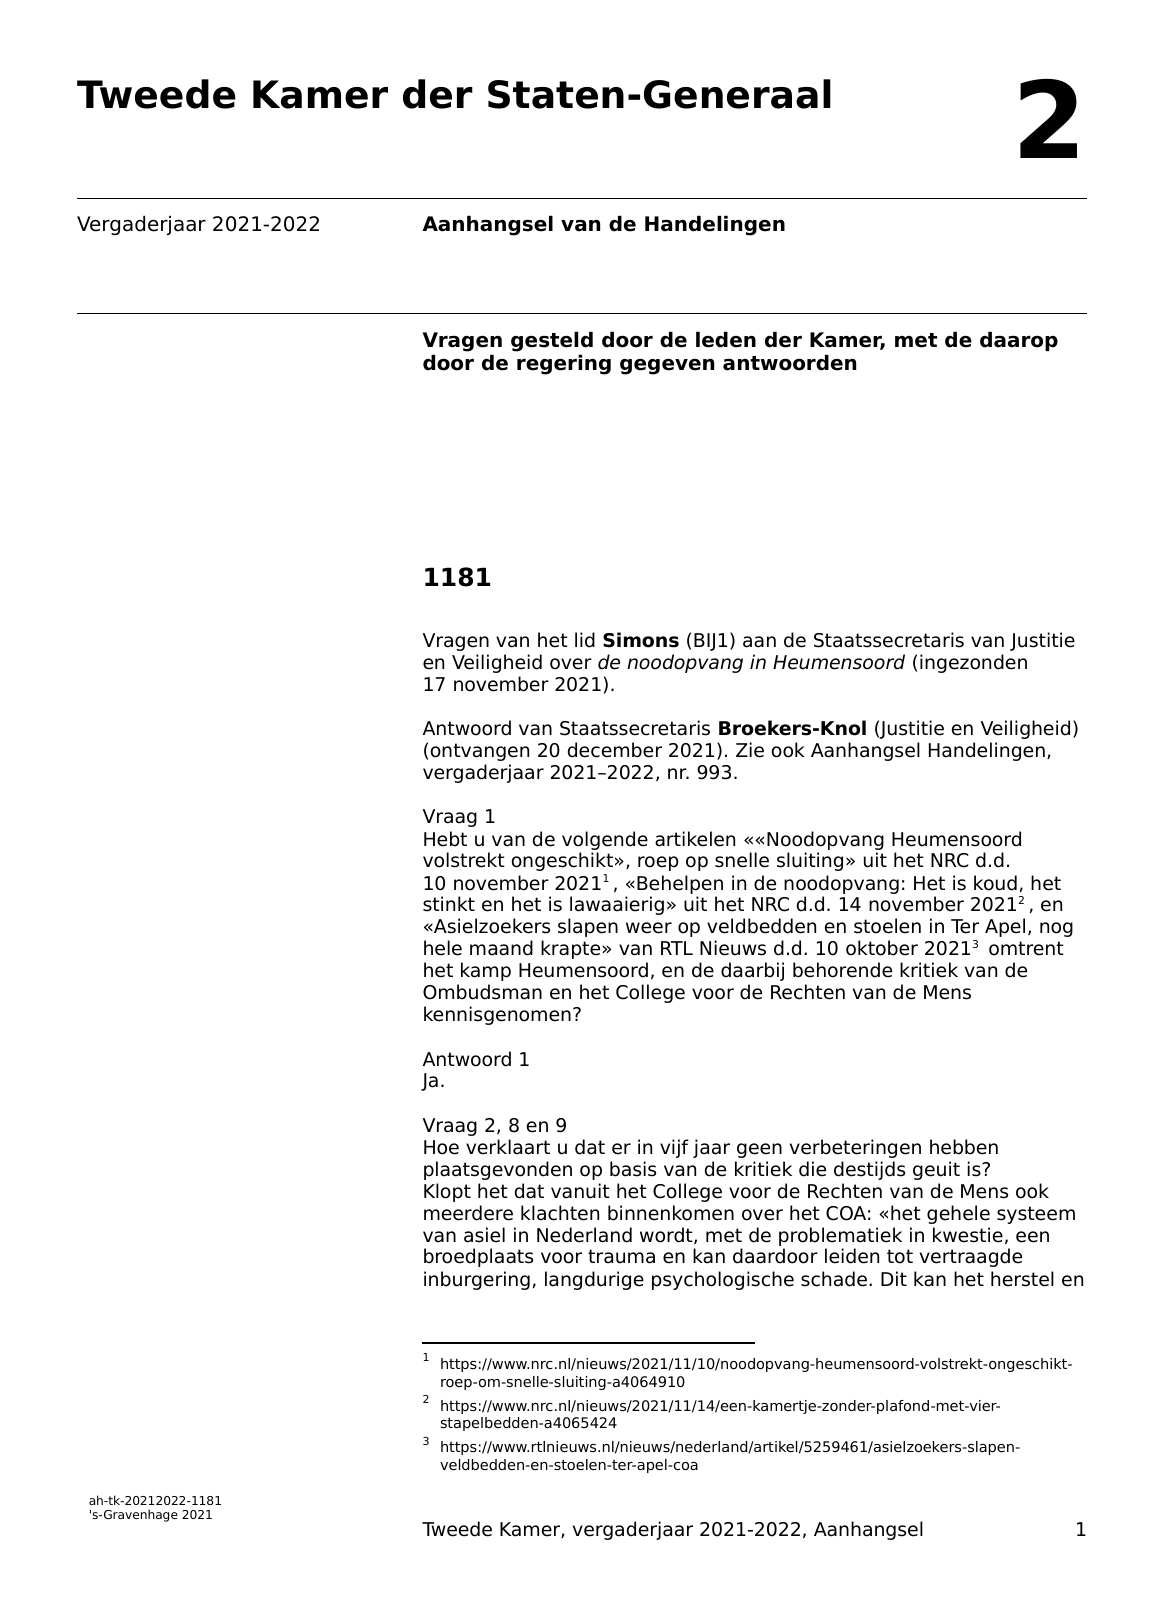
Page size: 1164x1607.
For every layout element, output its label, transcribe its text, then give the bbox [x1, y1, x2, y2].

text ah-tk-20212022-1181 [88, 1494, 323, 1508]
table_cell [77, 314, 422, 375]
text Antwoord 1 [422, 1048, 1087, 1070]
table_cell Vragen gesteld door de leden der Kamer, met de daarop door de regering gegeven antwoorden [422, 314, 1087, 375]
text Hebt u van de volgende artikelen ««Noodopvang Heumensoord volstrekt ongeschikt», roep op snelle sluiting» uit het NRC d.d. 10 november 2021, «Behelpen in de noodopvang: Het is koud, het stinkt en het is lawaaierig» uit het NRC d.d. 14 november 2021, en «Asielzoekers slapen weer op veldbedden en stoelen in Ter Apel, nog hele maand krapte» van RTL Nieuws d.d. 10 oktober 2021 omtrent het kamp Heumensoord, en de daarbij behorende kritiek van de Ombudsman en het College voor de Rechten van de Mens kennisgenomen? [422, 828, 1087, 1026]
table_header Tweede Kamer der Staten-Generaal [77, 59, 886, 198]
text Vragen van het lid Simons (BIJ1) aan de Staatssecretaris van Justitie en Veiligheid over de noodopvang in Heumensoord (ingezonden 17 november 2021). [422, 630, 1087, 696]
table_cell Vergaderjaar 2021-2022 [77, 199, 422, 313]
text https://www.nrc.nl/nieuws/2021/11/14/een-kamertje-zonder-plafond-met-vier-stapelbedden-a4065424 [422, 1393, 1087, 1432]
text Vraag 1 [422, 806, 1087, 828]
text https://www.rtlnieuws.nl/nieuws/nederland/artikel/5259461/asielzoekers-slapen-veldbedden-en-stoelen-ter-apel-coa [422, 1435, 1087, 1474]
text 's-Gravenhage 2021 [88, 1508, 323, 1522]
text Antwoord van Staatssecretaris Broekers-Knol (Justitie en Veiligheid) (ontvangen 20 december 2021). Zie ook Aanhangsel Handelingen, vergaderjaar 2021–2022, nr. 993. [422, 718, 1087, 784]
table_header 2 [886, 59, 1087, 198]
text 1181 [422, 563, 1087, 592]
text Vraag 2, 8 en 9 [422, 1114, 1087, 1137]
table_cell Aanhangsel van de Handelingen [422, 199, 1087, 313]
text https://www.nrc.nl/nieuws/2021/11/10/noodopvang-heumensoord-volstrekt-ongeschikt-roep-om-snelle-sluiting-a4064910 [422, 1352, 1087, 1391]
text Hoe verklaart u dat er in vijf jaar geen verbeteringen hebben plaatsgevonden op basis van de kritiek die destijds geuit is? [422, 1137, 1087, 1181]
text Ja. [422, 1070, 1087, 1092]
text Klopt het dat vanuit het College voor de Rechten van de Mens ook meerdere klachten binnenkomen over het COA: «het gehele systeem van asiel in Nederland wordt, met de problematiek in kwestie, een broedplaats voor trauma en kan daardoor leiden tot vertraagde inburgering, langdurige psychologische schade. Dit kan het herstel en [422, 1181, 1087, 1290]
